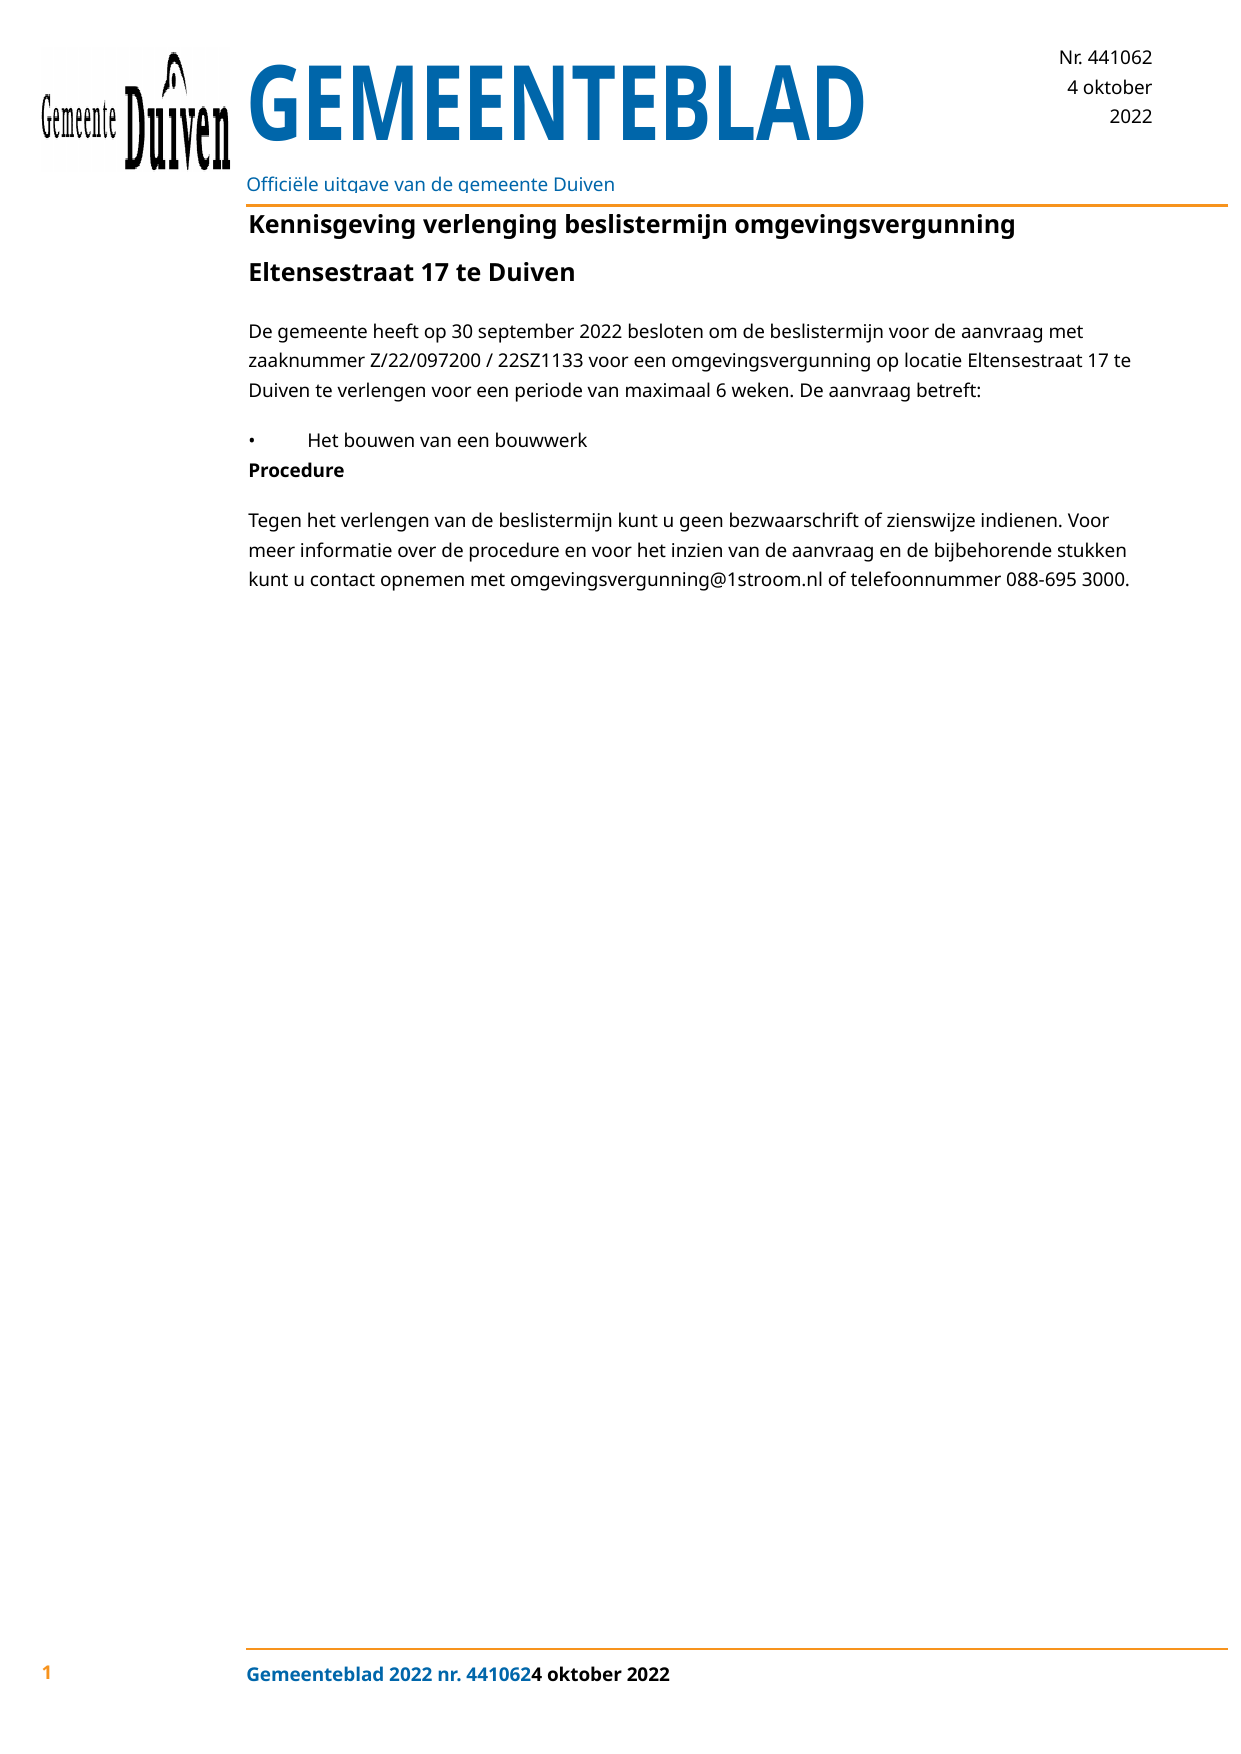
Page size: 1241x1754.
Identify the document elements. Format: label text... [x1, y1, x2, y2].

text Tegen het verlengen van de beslistermijn kunt u geen bezwaarschrift of zienswijze indienen. Voor meer informatie over de procedure en voor het inzien van de aanvraag en de bijbehorende stukken kunt u contact opnemen met omgevingsvergunning@1stroom.nl of telefoonnummer 088-695 3000. [248, 507, 1152, 592]
text De gemeente heeft op 30 september 2022 besloten om de beslistermijn voor de aanvraag met zaaknummer Z/22/097200 / 22SZ1133 voor een omgevingsvergunning op locatie Eltensestraat 17 te Duiven te verlengen voor een periode van maximaal 6 weken. De aanvraag betreft: [248, 318, 1152, 403]
list Het bouwen van een bouwwerk [248, 427, 1152, 453]
text Kennisgeving verlenging beslistermijn omgevingsvergunning Eltensestraat 17 te Duiven [248, 207, 1152, 288]
picture [41, 47, 231, 172]
text Procedure [248, 457, 1152, 483]
